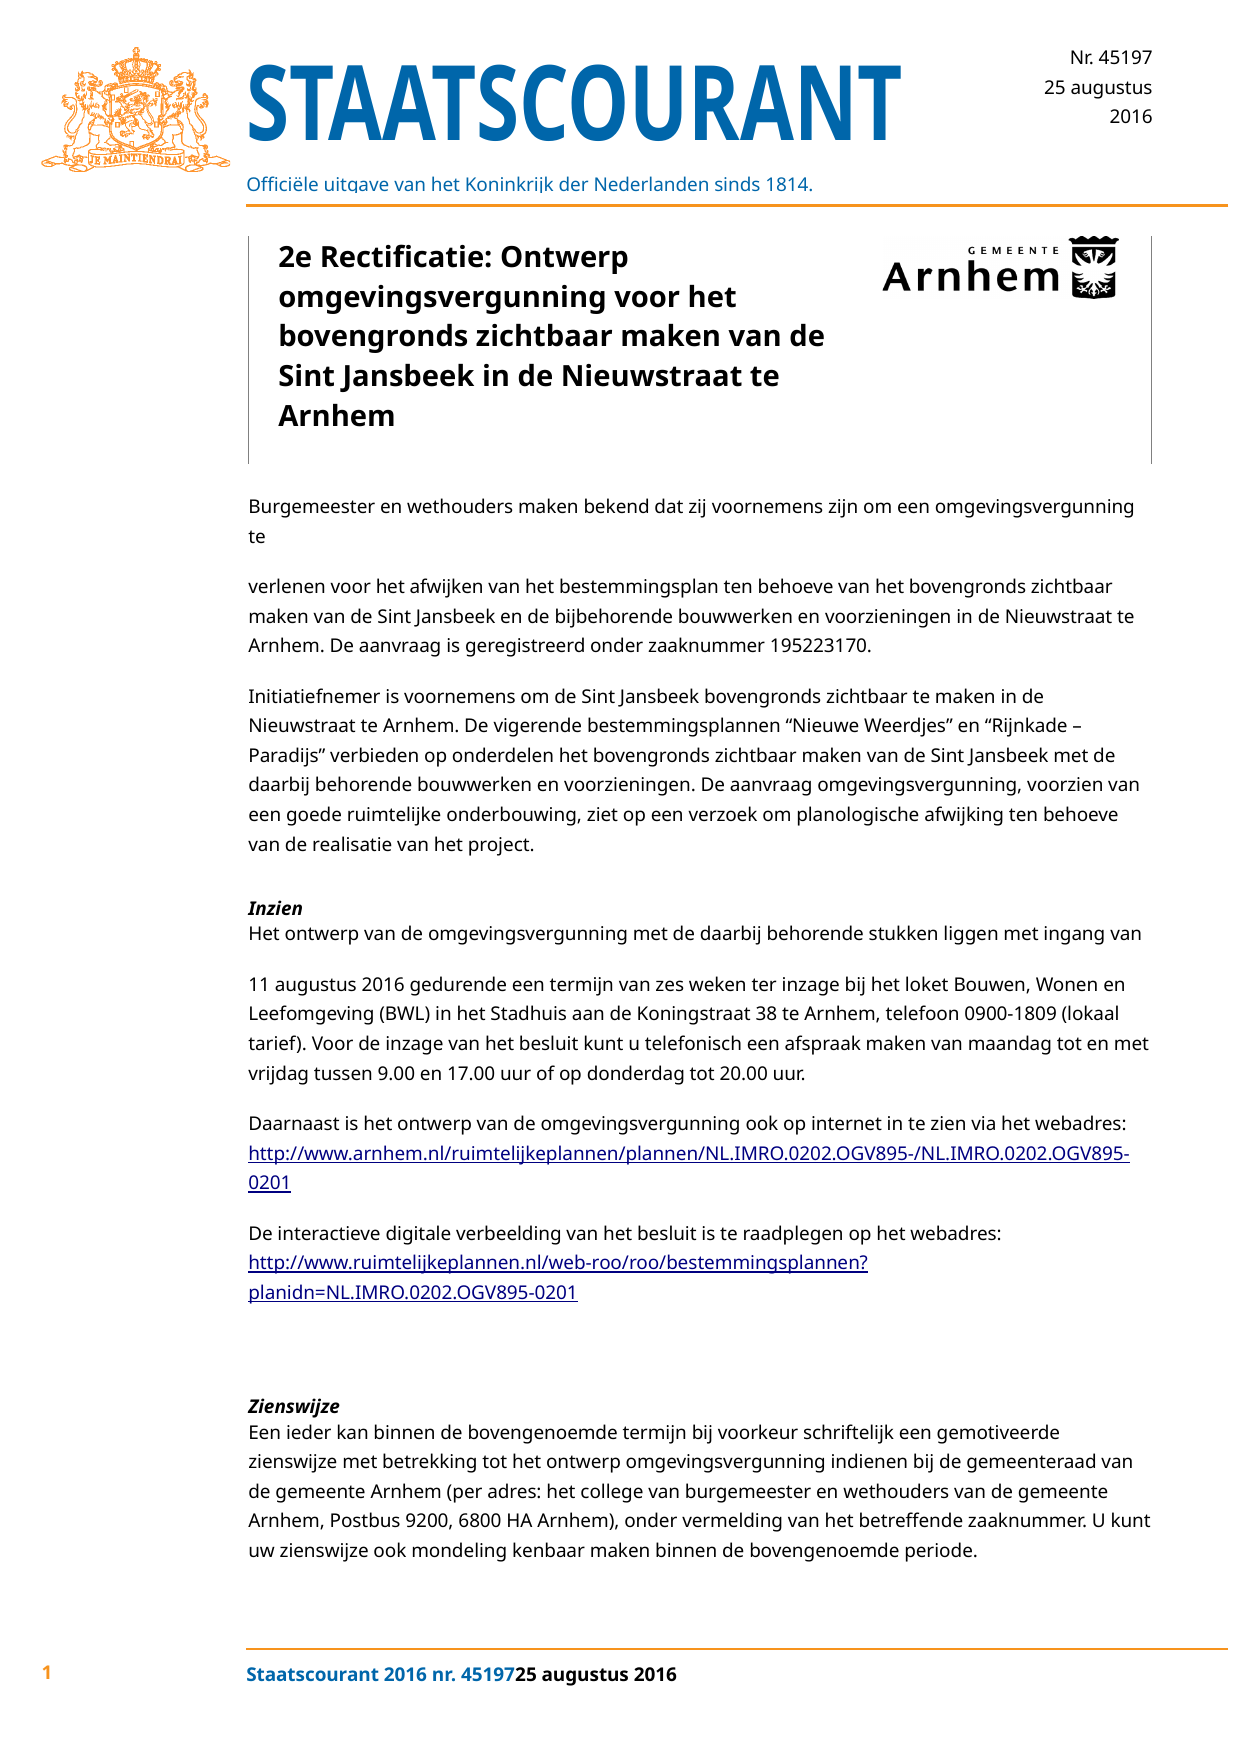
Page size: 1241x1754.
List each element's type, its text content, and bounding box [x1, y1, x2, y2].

text Een ieder kan binnen de bovengenoemde termijn bij voorkeur schriftelijk een gemotiveerde zienswijze met betrekking tot het ontwerp omgevingsvergunning indienen bij de gemeenteraad van de gemeente Arnhem (per adres: het college van burgemeester en wethouders van de gemeente Arnhem, Postbus 9200, 6800 HA Arnhem), onder vermelding van het betreffende zaaknummer. U kunt uw zienswijze ook mondeling kenbaar maken binnen de bovengenoemde periode. [248, 1419, 1152, 1563]
picture [882, 236, 1119, 299]
table_header 2e Rectificatie: Ontwerp omgevingsvergunning voor het bovengronds zichtbaar maken van de Sint Jansbeek in de Nieuwstraat te Arnhem [249, 236, 850, 464]
text 11 augustus 2016 gedurende een termijn van zes weken ter inzage bij het loket Bouwen, Wonen en Leefomgeving (BWL) in het Stadhuis aan de Koningstraat 38 te Arnhem, telefoon 0900-1809 (lokaal tarief). Voor de inzage van het besluit kunt u telefonisch een afspraak maken van maandag tot en met vrijdag tussen 9.00 en 17.00 uur of op donderdag tot 20.00 uur. [248, 971, 1152, 1085]
text Het ontwerp van de omgevingsvergunning met de daarbij behorende stukken liggen met ingang van [248, 921, 1152, 946]
table_header [850, 236, 1151, 464]
picture [41, 47, 231, 172]
text Daarnaast is het ontwerp van de omgevingsvergunning ook op internet in te zien via het webadres: http://www.arnhem.nl/ruimtelijkeplannen/plannen/NL.IMRO.0202.OGV895-/NL.IMRO.0202.OGV895-0201 [248, 1110, 1152, 1195]
text Burgemeester en wethouders maken bekend dat zij voornemens zijn om een omgevingsvergunning te [248, 493, 1152, 549]
text verlenen voor het afwijken van het bestemmingsplan ten behoeve van het bovengronds zichtbaar maken van de Sint Jansbeek en de bijbehorende bouwwerken en voorzieningen in de Nieuwstraat te Arnhem. De aanvraag is geregistreerd onder zaaknummer 195223170. [248, 573, 1152, 658]
text De interactieve digitale verbeelding van het besluit is te raadplegen op het webadres: http://www.ruimtelijkeplannen.nl/web-roo/roo/bestemmingsplannen?planidn=NL.IMRO.0202.OGV895-0201 [248, 1220, 1152, 1304]
text Zienswijze [248, 1393, 1152, 1419]
text Initiatiefnemer is voornemens om de Sint Jansbeek bovengronds zichtbaar te maken in de Nieuwstraat te Arnhem. De vigerende bestemmingsplannen “Nieuwe Weerdjes” en “Rijnkade – Paradijs” verbieden op onderdelen het bovengronds zichtbaar maken van de Sint Jansbeek met de daarbij behorende bouwwerken en voorzieningen. De aanvraag omgevingsvergunning, voorzien van een goede ruimtelijke onderbouwing, ziet op een verzoek om planologische afwijking ten behoeve van de realisatie van het project. [248, 683, 1152, 857]
text Inzien [248, 895, 1152, 921]
